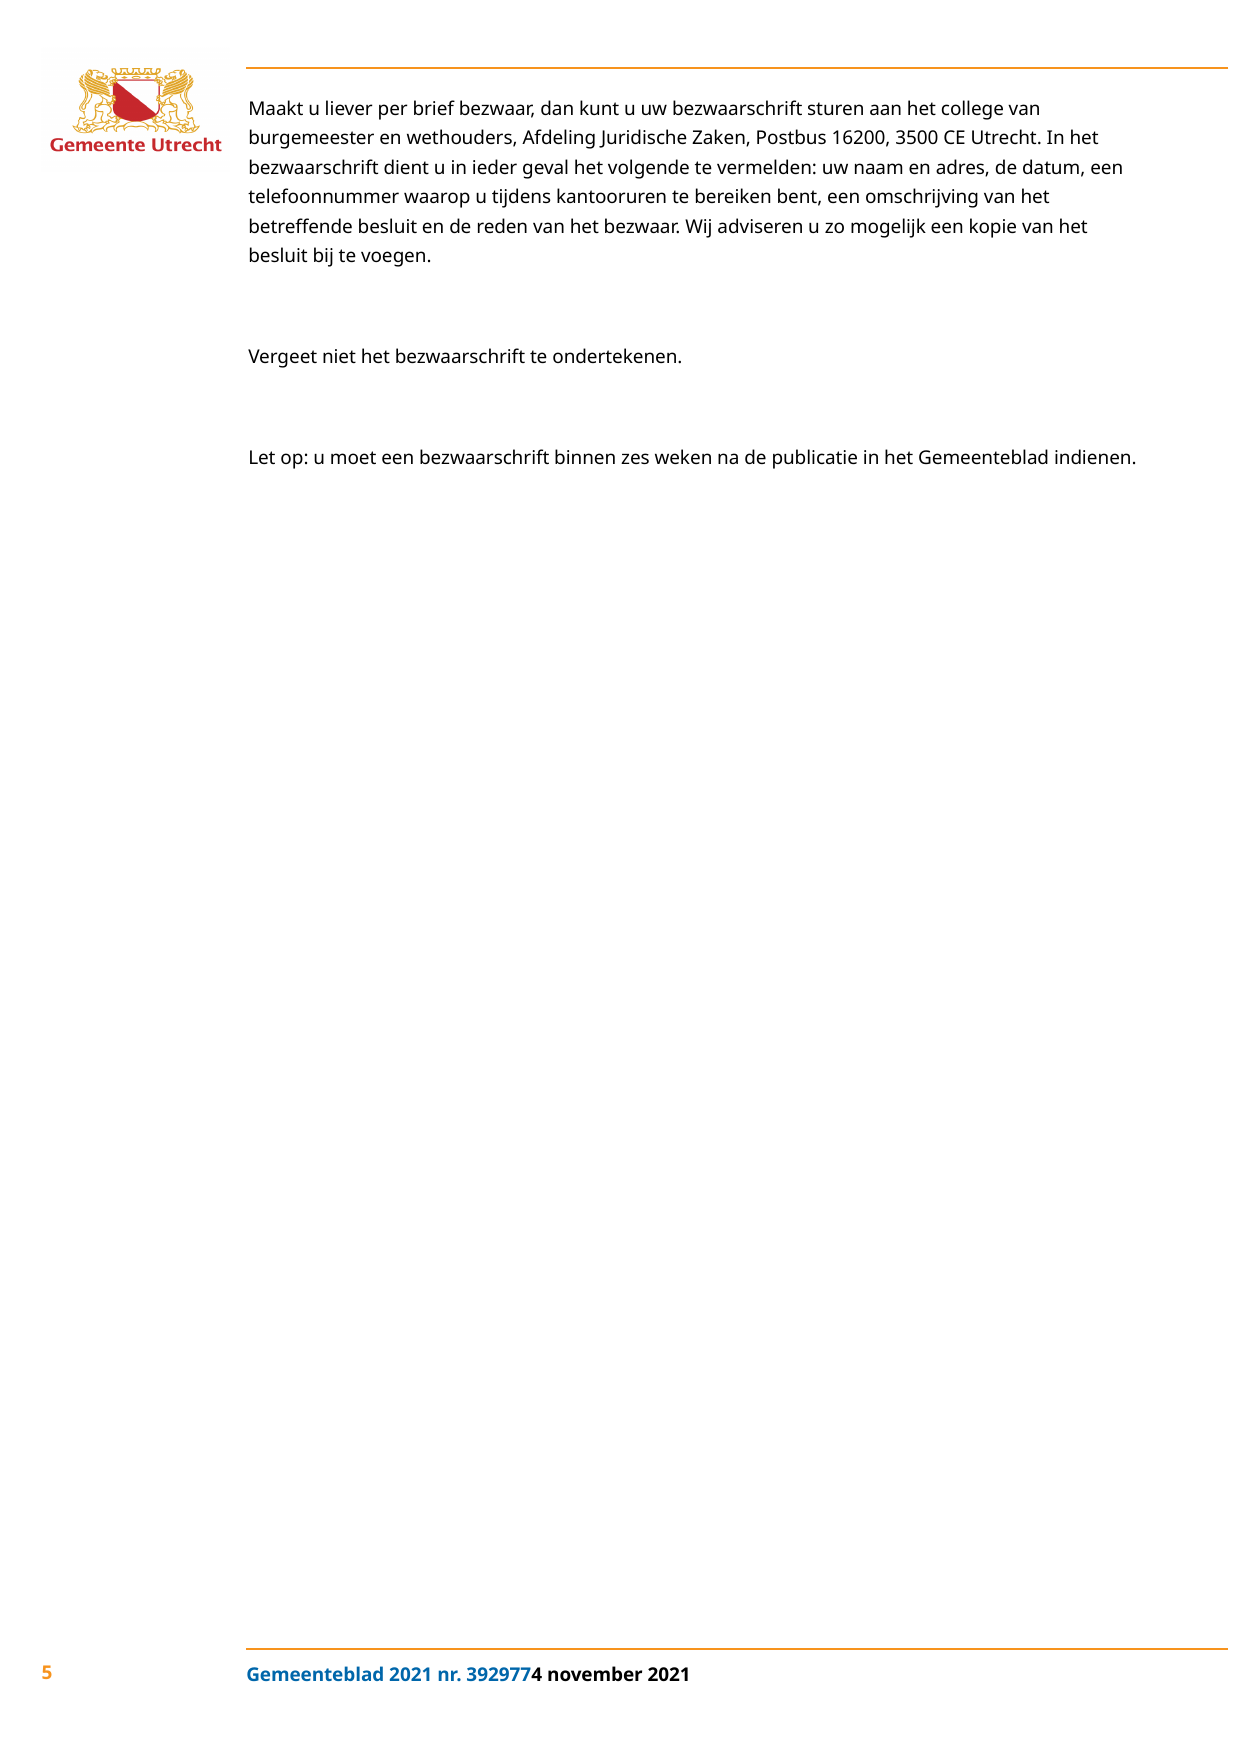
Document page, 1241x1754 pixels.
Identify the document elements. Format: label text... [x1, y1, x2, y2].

picture [41, 47, 231, 172]
text Maakt u liever per brief bezwaar, dan kunt u uw bezwaarschrift sturen aan het college van burgemeester en wethouders, Afdeling Juridische Zaken, Postbus 16200, 3500 CE Utrecht. In het bezwaarschrift dient u in ieder geval het volgende te vermelden: uw naam en adres, de datum, een telefoonnummer waarop u tijdens kantooruren te bereiken bent, een omschrijving van het betreffende besluit en de reden van het bezwaar. Wij adviseren u zo mogelijk een kopie van het besluit bij te voegen. [248, 95, 1152, 268]
text Vergeet niet het bezwaarschrift te ondertekenen. [248, 343, 1152, 369]
text Let op: u moet een bezwaarschrift binnen zes weken na de publicatie in het Gemeenteblad indienen. [248, 444, 1152, 470]
